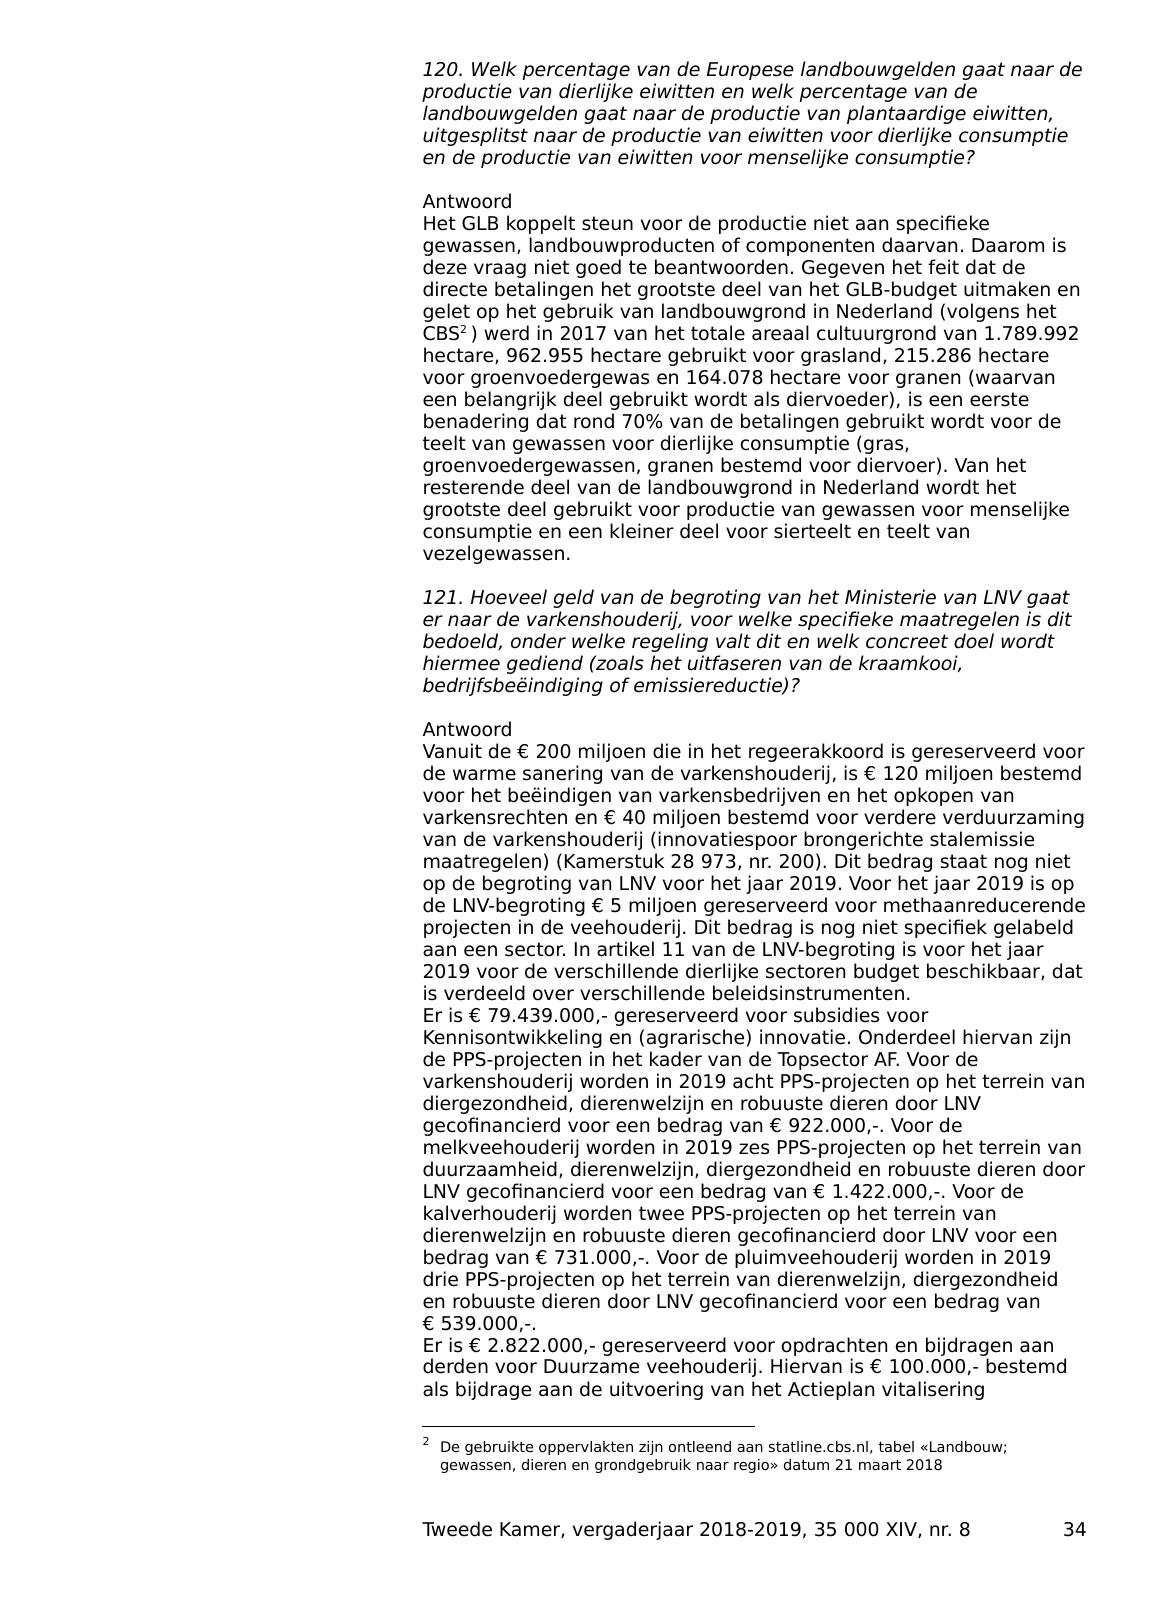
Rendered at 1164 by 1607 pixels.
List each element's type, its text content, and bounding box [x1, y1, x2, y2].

text Antwoord [422, 719, 1087, 741]
text Er is € 79.439.000,- gereserveerd voor subsidies voor Kennisontwikkeling en (agrarische) innovatie. Onderdeel hiervan zijn de PPS-projecten in het kader van de Topsector AF. Voor de varkenshouderij worden in 2019 acht PPS-projecten op het terrein van diergezondheid, dierenwelzijn en robuuste dieren door LNV gecofinancierd voor een bedrag van € 922.000,-. Voor de melkveehouderij worden in 2019 zes PPS-projecten op het terrein van duurzaamheid, dierenwelzijn, diergezondheid en robuuste dieren door LNV gecofinancierd voor een bedrag van € 1.422.000,-. Voor de kalverhouderij worden twee PPS-projecten op het terrein van dierenwelzijn en robuuste dieren gecofinancierd door LNV voor een bedrag van € 731.000,-. Voor de pluimveehouderij worden in 2019 drie PPS-projecten op het terrein van dierenwelzijn, diergezondheid en robuuste dieren door LNV gecofinancierd voor een bedrag van € 539.000,-. [422, 1005, 1087, 1334]
text 120. Welk percentage van de Europese landbouwgelden gaat naar de productie van dierlijke eiwitten en welk percentage van de landbouwgelden gaat naar de productie van plantaardige eiwitten, uitgesplitst naar de productie van eiwitten voor dierlijke consumptie en de productie van eiwitten voor menselijke consumptie? [422, 59, 1087, 169]
text Antwoord [422, 191, 1087, 213]
text 121. Hoeveel geld van de begroting van het Ministerie van LNV gaat er naar de varkenshouderij, voor welke specifieke maatregelen is dit bedoeld, onder welke regeling valt dit en welk concreet doel wordt hiermee gediend (zoals het uitfaseren van de kraamkooi, bedrijfsbeëindiging of emissiereductie)? [422, 587, 1087, 697]
text De gebruikte oppervlakten zijn ontleend aan statline.cbs.nl, tabel «Landbouw; gewassen, dieren en grondgebruik naar regio» datum 21 maart 2018 [422, 1435, 1087, 1474]
text Vanuit de € 200 miljoen die in het regeerakkoord is gereserveerd voor de warme sanering van de varkenshouderij, is € 120 miljoen bestemd voor het beëindigen van varkensbedrijven en het opkopen van varkensrechten en € 40 miljoen bestemd voor verdere verduurzaming van de varkenshouderij (innovatiespoor brongerichte stalemissie maatregelen) (Kamerstuk 28 973, nr. 200). Dit bedrag staat nog niet op de begroting van LNV voor het jaar 2019. Voor het jaar 2019 is op de LNV-begroting € 5 miljoen gereserveerd voor methaanreducerende projecten in de veehouderij. Dit bedrag is nog niet specifiek gelabeld aan een sector. In artikel 11 van de LNV-begroting is voor het jaar 2019 voor de verschillende dierlijke sectoren budget beschikbaar, dat is verdeeld over verschillende beleidsinstrumenten. [422, 741, 1087, 1005]
text Er is € 2.822.000,- gereserveerd voor opdrachten en bijdragen aan derden voor Duurzame veehouderij. Hiervan is € 100.000,- bestemd als bijdrage aan de uitvoering van het Actieplan vitalisering [422, 1334, 1087, 1400]
text Het GLB koppelt steun voor de productie niet aan specifieke gewassen, landbouwproducten of componenten daarvan. Daarom is deze vraag niet goed te beantwoorden. Gegeven het feit dat de directe betalingen het grootste deel van het GLB-budget uitmaken en gelet op het gebruik van landbouwgrond in Nederland (volgens het CBS) werd in 2017 van het totale areaal cultuurgrond van 1.789.992 hectare, 962.955 hectare gebruikt voor grasland, 215.286 hectare voor groenvoedergewas en 164.078 hectare voor granen (waarvan een belangrijk deel gebruikt wordt als diervoeder), is een eerste benadering dat rond 70% van de betalingen gebruikt wordt voor de teelt van gewassen voor dierlijke consumptie (gras, groenvoedergewassen, granen bestemd voor diervoer). Van het resterende deel van de landbouwgrond in Nederland wordt het grootste deel gebruikt voor productie van gewassen voor menselijke consumptie en een kleiner deel voor sierteelt en teelt van vezelgewassen. [422, 213, 1087, 565]
